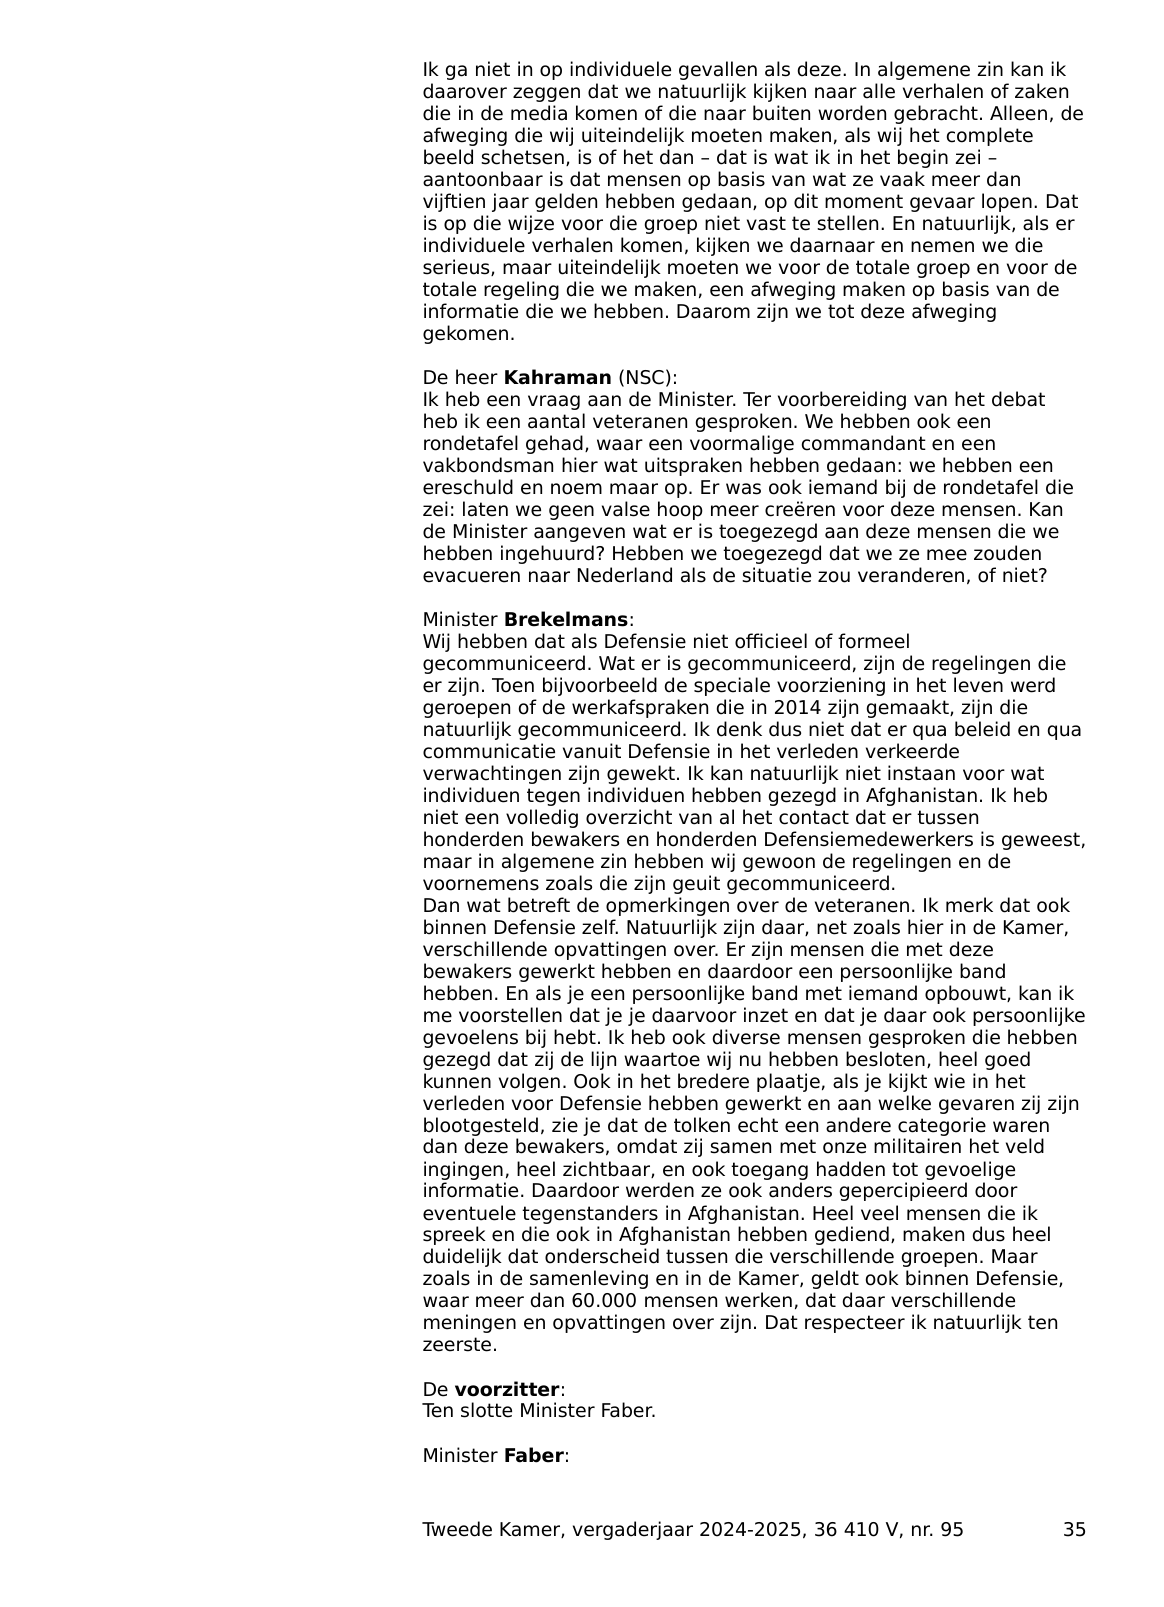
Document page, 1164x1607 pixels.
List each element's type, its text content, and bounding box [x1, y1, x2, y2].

text De heer Kahraman (NSC): [422, 367, 1087, 389]
text Wij hebben dat als Defensie niet officieel of formeel gecommuniceerd. Wat er is gecommuniceerd, zijn de regelingen die er zijn. Toen bijvoorbeeld de speciale voorziening in het leven werd geroepen of de werkafspraken die in 2014 zijn gemaakt, zijn die natuurlijk gecommuniceerd. Ik denk dus niet dat er qua beleid en qua communicatie vanuit Defensie in het verleden verkeerde verwachtingen zijn gewekt. Ik kan natuurlijk niet instaan voor wat individuen tegen individuen hebben gezegd in Afghanistan. Ik heb niet een volledig overzicht van al het contact dat er tussen honderden bewakers en honderden Defensiemedewerkers is geweest, maar in algemene zin hebben wij gewoon de regelingen en de voornemens zoals die zijn geuit gecommuniceerd. [422, 631, 1087, 895]
text Ik ga niet in op individuele gevallen als deze. In algemene zin kan ik daarover zeggen dat we natuurlijk kijken naar alle verhalen of zaken die in de media komen of die naar buiten worden gebracht. Alleen, de afweging die wij uiteindelijk moeten maken, als wij het complete beeld schetsen, is of het dan – dat is wat ik in het begin zei – aantoonbaar is dat mensen op basis van wat ze vaak meer dan vijftien jaar gelden hebben gedaan, op dit moment gevaar lopen. Dat is op die wijze voor die groep niet vast te stellen. En natuurlijk, als er individuele verhalen komen, kijken we daarnaar en nemen we die serieus, maar uiteindelijk moeten we voor de totale groep en voor de totale regeling die we maken, een afweging maken op basis van de informatie die we hebben. Daarom zijn we tot deze afweging gekomen. [422, 59, 1087, 345]
text Minister Brekelmans: [422, 609, 1087, 631]
text Ik heb een vraag aan de Minister. Ter voorbereiding van het debat heb ik een aantal veteranen gesproken. We hebben ook een rondetafel gehad, waar een voormalige commandant en een vakbondsman hier wat uitspraken hebben gedaan: we hebben een ereschuld en noem maar op. Er was ook iemand bij de rondetafel die zei: laten we geen valse hoop meer creëren voor deze mensen. Kan de Minister aangeven wat er is toegezegd aan deze mensen die we hebben ingehuurd? Hebben we toegezegd dat we ze mee zouden evacueren naar Nederland als de situatie zou veranderen, of niet? [422, 389, 1087, 587]
text Dan wat betreft de opmerkingen over de veteranen. Ik merk dat ook binnen Defensie zelf. Natuurlijk zijn daar, net zoals hier in de Kamer, verschillende opvattingen over. Er zijn mensen die met deze bewakers gewerkt hebben en daardoor een persoonlijke band hebben. En als je een persoonlijke band met iemand opbouwt, kan ik me voorstellen dat je je daarvoor inzet en dat je daar ook persoonlijke gevoelens bij hebt. Ik heb ook diverse mensen gesproken die hebben gezegd dat zij de lijn waartoe wij nu hebben besloten, heel goed kunnen volgen. Ook in het bredere plaatje, als je kijkt wie in het verleden voor Defensie hebben gewerkt en aan welke gevaren zij zijn blootgesteld, zie je dat de tolken echt een andere categorie waren dan deze bewakers, omdat zij samen met onze militairen het veld ingingen, heel zichtbaar, en ook toegang hadden tot gevoelige informatie. Daardoor werden ze ook anders gepercipieerd door eventuele tegenstanders in Afghanistan. Heel veel mensen die ik spreek en die ook in Afghanistan hebben gediend, maken dus heel duidelijk dat onderscheid tussen die verschillende groepen. Maar zoals in de samenleving en in de Kamer, geldt ook binnen Defensie, waar meer dan 60.000 mensen werken, dat daar verschillende meningen en opvattingen over zijn. Dat respecteer ik natuurlijk ten zeerste. [422, 895, 1087, 1356]
text Minister Faber: [422, 1444, 1087, 1467]
text De voorzitter: [422, 1378, 1087, 1400]
text Ten slotte Minister Faber. [422, 1400, 1087, 1422]
